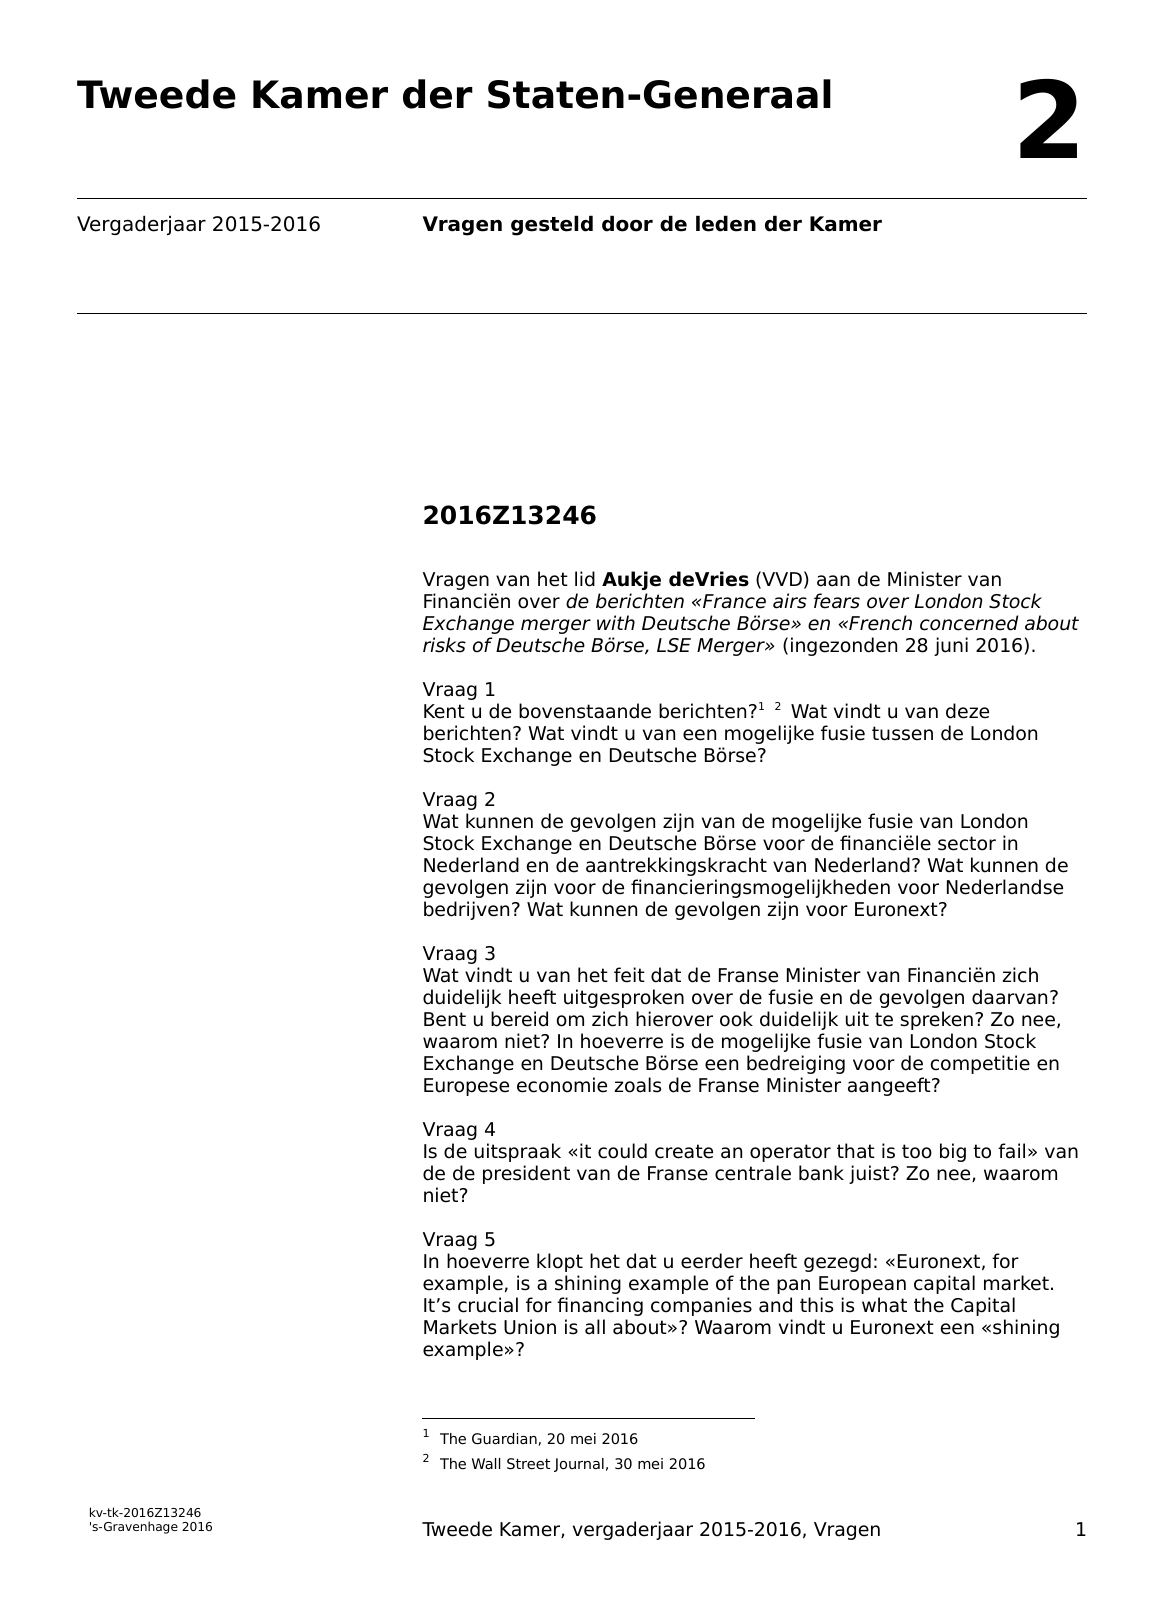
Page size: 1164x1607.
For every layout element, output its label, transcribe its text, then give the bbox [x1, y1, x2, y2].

text Vraag 2 [422, 789, 1087, 811]
text The Guardian, 20 mei 2016 [422, 1427, 1087, 1449]
text 2016Z13246 [422, 501, 1087, 531]
text Vragen van het lid Aukje deVries (VVD) aan de Minister van Financiën over de berichten «France airs fears over London Stock Exchange merger with Deutsche Börse» en «French concerned about risks of Deutsche Börse, LSE Merger» (ingezonden 28 juni 2016). [422, 569, 1087, 657]
text Wat vindt u van het feit dat de Franse Minister van Financiën zich duidelijk heeft uitgesproken over de fusie en de gevolgen daarvan? Bent u bereid om zich hierover ook duidelijk uit te spreken? Zo nee, waarom niet? In hoeverre is de mogelijke fusie van London Stock Exchange en Deutsche Börse een bedreiging voor de competitie en Europese economie zoals de Franse Minister aangeeft? [422, 965, 1087, 1097]
text 's-Gravenhage 2016 [88, 1520, 323, 1534]
text Vraag 3 [422, 943, 1087, 965]
text In hoeverre klopt het dat u eerder heeft gezegd: «Euronext, for example, is a shining example of the pan European capital market. It’s crucial for financing companies and this is what the Capital Markets Union is all about»? Waarom vindt u Euronext een «shining example»? [422, 1251, 1087, 1361]
text Vraag 4 [422, 1119, 1087, 1141]
table_header Tweede Kamer der Staten-Generaal [77, 59, 886, 198]
table_cell Vragen gesteld door de leden der Kamer [422, 199, 1087, 313]
table_cell Vergaderjaar 2015-2016 [77, 199, 422, 313]
text The Wall Street Journal, 30 mei 2016 [422, 1452, 1087, 1474]
text kv-tk-2016Z13246 [88, 1506, 323, 1520]
text Is de uitspraak «it could create an operator that is too big to fail» van de de president van de Franse centrale bank juist? Zo nee, waarom niet? [422, 1141, 1087, 1207]
table_header 2 [886, 59, 1087, 198]
text Kent u de bovenstaande berichten? Wat vindt u van deze berichten? Wat vindt u van een mogelijke fusie tussen de London Stock Exchange en Deutsche Börse? [422, 701, 1087, 767]
text Vraag 1 [422, 679, 1087, 701]
text Vraag 5 [422, 1229, 1087, 1251]
text Wat kunnen de gevolgen zijn van de mogelijke fusie van London Stock Exchange en Deutsche Börse voor de financiële sector in Nederland en de aantrekkingskracht van Nederland? Wat kunnen de gevolgen zijn voor de financieringsmogelijkheden voor Nederlandse bedrijven? Wat kunnen de gevolgen zijn voor Euronext? [422, 811, 1087, 921]
